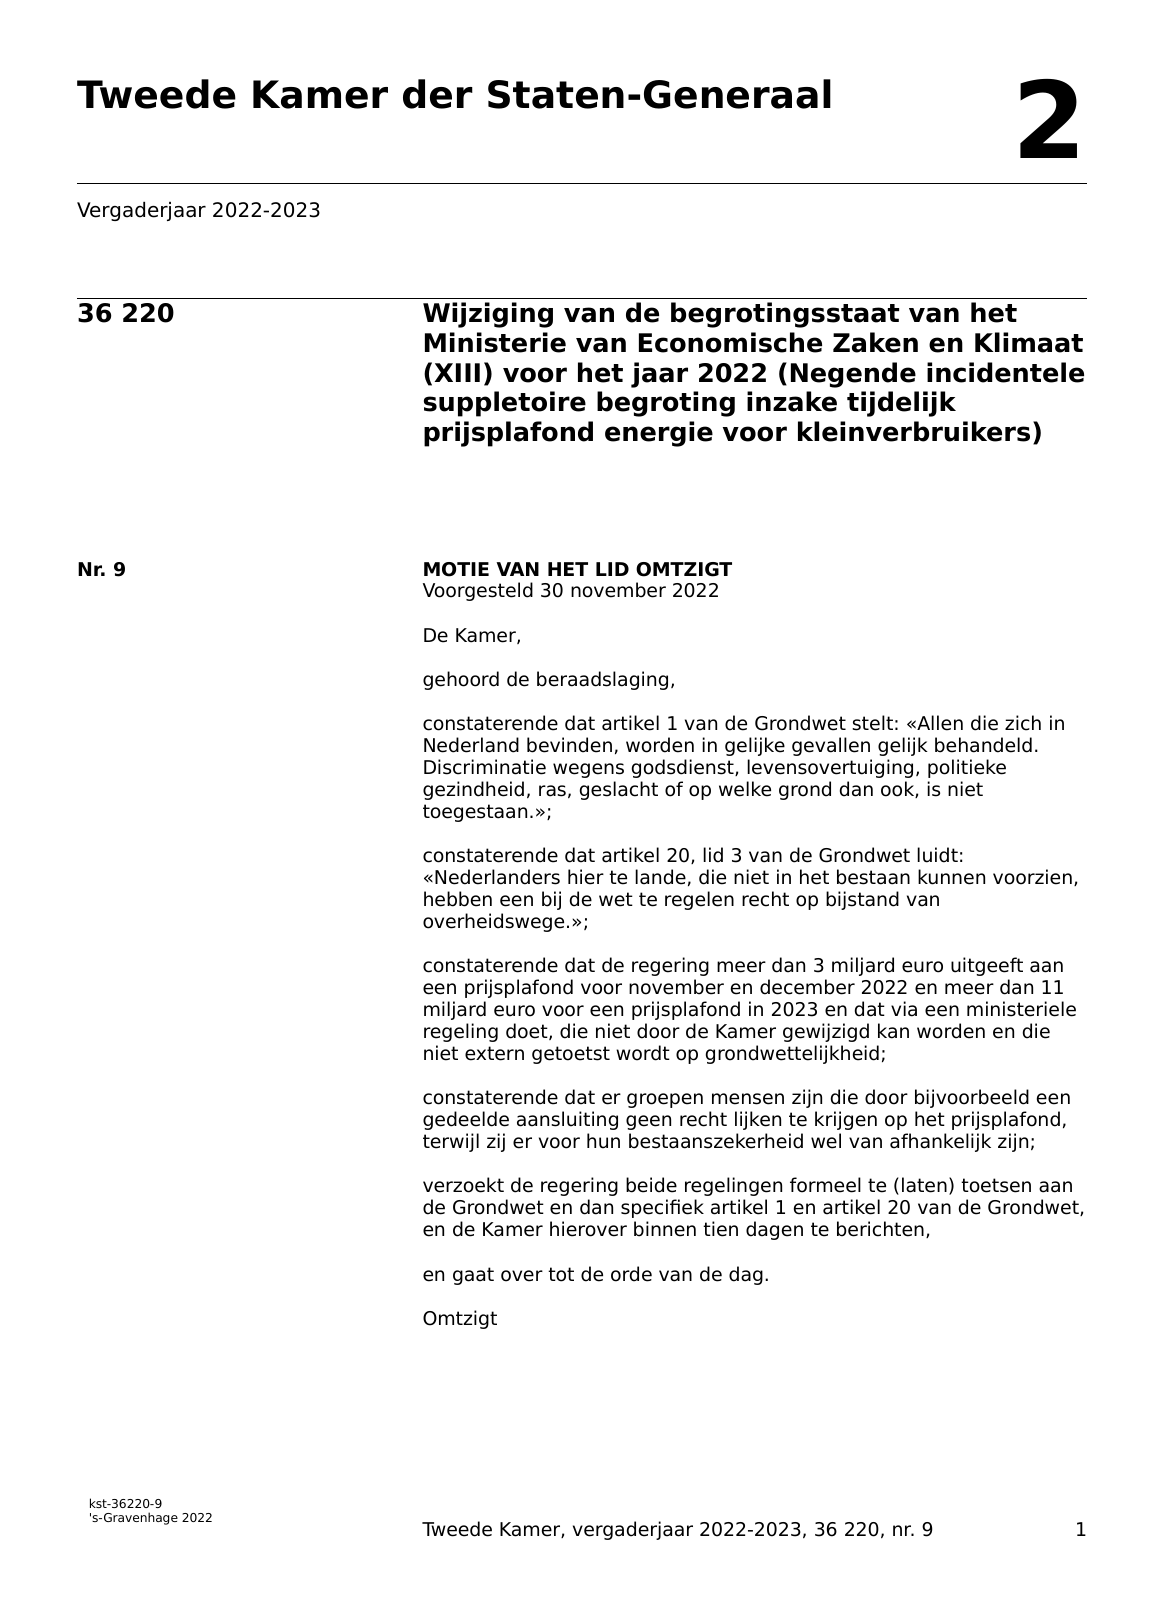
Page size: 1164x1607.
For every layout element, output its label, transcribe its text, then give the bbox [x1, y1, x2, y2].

text kst-36220-9 [88, 1497, 323, 1511]
table_header Tweede Kamer der Staten-Generaal [77, 59, 886, 183]
text constaterende dat de regering meer dan 3 miljard euro uitgeeft aan een prijsplafond voor november en december 2022 en meer dan 11 miljard euro voor een prijsplafond in 2023 en dat via een ministeriele regeling doet, die niet door de Kamer gewijzigd kan worden en die niet extern getoetst wordt op grondwettelijkheid; [422, 955, 1087, 1065]
subtitle Nr. 9 MOTIE VAN HET LID OMTZIGT [77, 558, 1087, 580]
text gehoord de beraadslaging, [422, 669, 1087, 691]
text verzoekt de regering beide regelingen formeel te (laten) toetsen aan de Grondwet en dan specifiek artikel 1 en artikel 20 van de Grondwet, en de Kamer hierover binnen tien dagen te berichten, [422, 1175, 1087, 1241]
text constaterende dat er groepen mensen zijn die door bijvoorbeeld een gedeelde aansluiting geen recht lijken te krijgen op het prijsplafond, terwijl zij er voor hun bestaanszekerheid wel van afhankelijk zijn; [422, 1087, 1087, 1153]
text Omtzigt [422, 1308, 1087, 1329]
text De Kamer, [422, 624, 1087, 647]
text constaterende dat artikel 20, lid 3 van de Grondwet luidt: «Nederlanders hier te lande, die niet in het bestaan kunnen voorzien, hebben een bij de wet te regelen recht op bijstand van overheidswege.»; [422, 845, 1087, 933]
text Voorgesteld 30 november 2022 [422, 580, 1087, 602]
text 's-Gravenhage 2022 [88, 1511, 323, 1525]
text en gaat over tot de orde van de dag. [422, 1263, 1087, 1285]
table_header 2 [886, 59, 1087, 183]
table_cell Vergaderjaar 2022-2023 [77, 184, 1087, 298]
text constaterende dat artikel 1 van de Grondwet stelt: «Allen die zich in Nederland bevinden, worden in gelijke gevallen gelijk behandeld. Discriminatie wegens godsdienst, levensovertuiging, politieke gezindheid, ras, geslacht of op welke grond dan ook, is niet toegestaan.»; [422, 713, 1087, 823]
subtitle 36 220 Wijziging van de begrotingsstaat van het Ministerie van Economische Zaken en Klimaat (XIII) voor het jaar 2022 (Negende incidentele suppletoire begroting inzake tijdelijk prijsplafond energie voor kleinverbruikers) [77, 299, 1087, 447]
